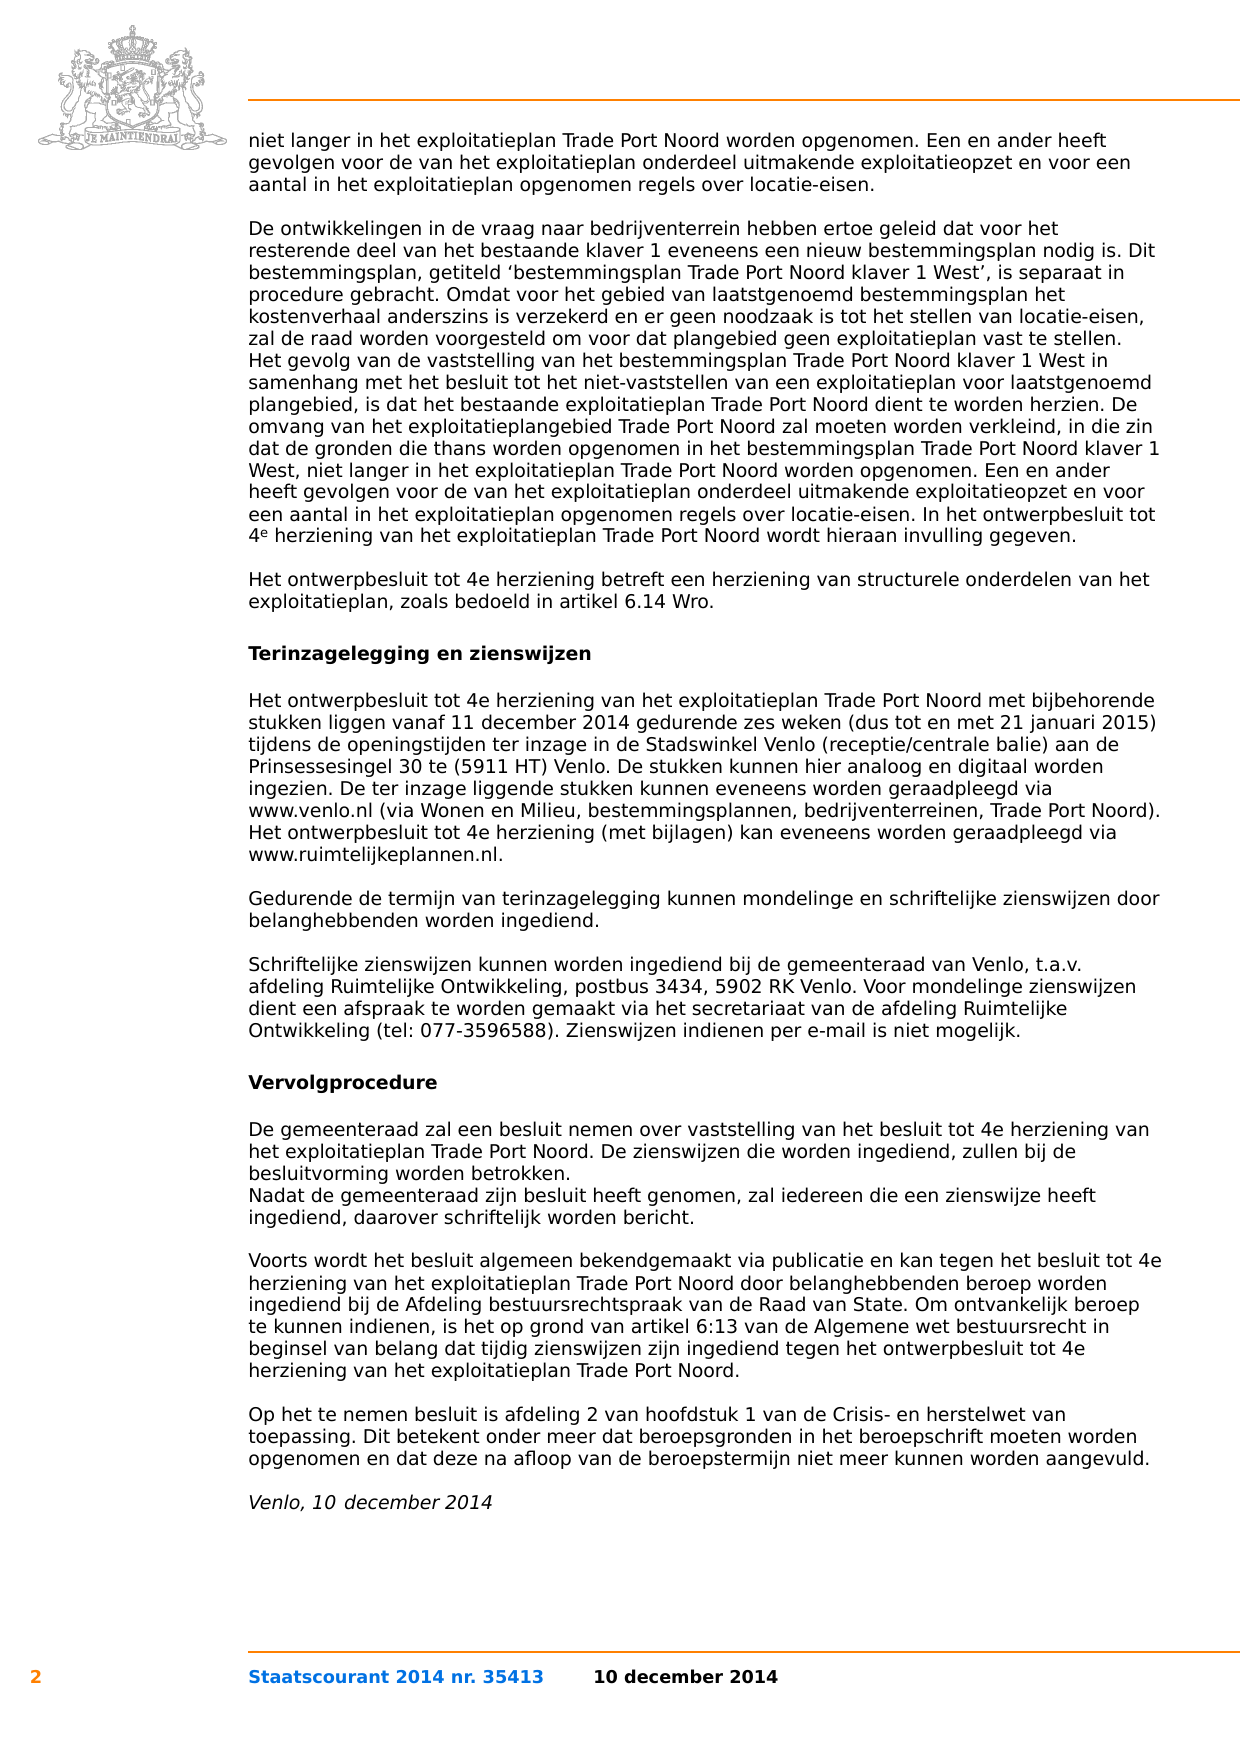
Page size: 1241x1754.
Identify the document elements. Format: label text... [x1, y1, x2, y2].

text De ontwikkelingen in de vraag naar bedrijventerrein hebben ertoe geleid dat voor het resterende deel van het bestaande klaver 1 eveneens een nieuw bestemmingsplan nodig is. Dit bestemmingsplan, getiteld ‘bestemmingsplan Trade Port Noord klaver 1 West’, is separaat in procedure gebracht. Omdat voor het gebied van laatstgenoemd bestemmingsplan het kostenverhaal anderszins is verzekerd en er geen noodzaak is tot het stellen van locatie-eisen, zal de raad worden voorgesteld om voor dat plangebied geen exploitatieplan vast te stellen. [248, 218, 1163, 349]
text niet langer in het exploitatieplan Trade Port Noord worden opgenomen. Een en ander heeft gevolgen voor de van het exploitatieplan onderdeel uitmakende exploitatieopzet en voor een aantal in het exploitatieplan opgenomen regels over locatie-eisen. [248, 130, 1163, 196]
subtitle Terinzagelegging en zienswijzen [248, 643, 1163, 665]
text Gedurende de termijn van terinzagelegging kunnen mondelinge en schriftelijke zienswijzen door belanghebbenden worden ingediend. [248, 888, 1163, 932]
text Venlo, 10 december 2014 [248, 1492, 1163, 1514]
text Schriftelijke zienswijzen kunnen worden ingediend bij de gemeenteraad van Venlo, t.a.v. afdeling Ruimtelijke Ontwikkeling, postbus 3434, 5902 RK Venlo. Voor mondelinge zienswijzen dient een afspraak te worden gemaakt via het secretariaat van de afdeling Ruimtelijke Ontwikkeling (tel: 077-3596588). Zienswijzen indienen per e-mail is niet mogelijk. [248, 954, 1163, 1042]
text Op het te nemen besluit is afdeling 2 van hoofdstuk 1 van de Crisis- en herstelwet van toepassing. Dit betekent onder meer dat beroepsgronden in het beroepschrift moeten worden opgenomen en dat deze na afloop van de beroepstermijn niet meer kunnen worden aangevuld. [248, 1404, 1163, 1470]
text De gemeenteraad zal een besluit nemen over vaststelling van het besluit tot 4e herziening van het exploitatieplan Trade Port Noord. De zienswijzen die worden ingediend, zullen bij de besluitvorming worden betrokken. [248, 1119, 1163, 1184]
text Het ontwerpbesluit tot 4e herziening betreft een herziening van structurele onderdelen van het exploitatieplan, zoals bedoeld in artikel 6.14 Wro. [248, 569, 1163, 613]
text Nadat de gemeenteraad zijn besluit heeft genomen, zal iedereen die een zienswijze heeft ingediend, daarover schriftelijk worden bericht. [248, 1184, 1163, 1228]
text Het ontwerpbesluit tot 4e herziening van het exploitatieplan Trade Port Noord met bijbehorende stukken liggen vanaf 11 december 2014 gedurende zes weken (dus tot en met 21 januari 2015) tijdens de openingstijden ter inzage in de Stadswinkel Venlo (receptie/centrale balie) aan de Prinsessesingel 30 te (5911 HT) Venlo. De stukken kunnen hier analoog en digitaal worden ingezien. De ter inzage liggende stukken kunnen eveneens worden geraadpleegd via www.venlo.nl (via Wonen en Milieu, bestemmingsplannen, bedrijventerreinen, Trade Port Noord). Het ontwerpbesluit tot 4e herziening (met bijlagen) kan eveneens worden geraadpleegd via www.ruimtelijkeplannen.nl. [248, 690, 1163, 866]
text Het gevolg van de vaststelling van het bestemmingsplan Trade Port Noord klaver 1 West in samenhang met het besluit tot het niet-vaststellen van een exploitatieplan voor laatstgenoemd plangebied, is dat het bestaande exploitatieplan Trade Port Noord dient te worden herzien. De omvang van het exploitatieplangebied Trade Port Noord zal moeten worden verkleind, in die zin dat de gronden die thans worden opgenomen in het bestemmingsplan Trade Port Noord klaver 1 West, niet langer in het exploitatieplan Trade Port Noord worden opgenomen. Een en ander heeft gevolgen voor de van het exploitatieplan onderdeel uitmakende exploitatieopzet en voor een aantal in het exploitatieplan opgenomen regels over locatie-eisen. In het ontwerpbesluit tot 4e herziening van het exploitatieplan Trade Port Noord wordt hieraan invulling gegeven. [248, 349, 1163, 547]
picture [38, 25, 227, 150]
subtitle Vervolgprocedure [248, 1072, 1163, 1094]
text Voorts wordt het besluit algemeen bekendgemaakt via publicatie en kan tegen het besluit tot 4e herziening van het exploitatieplan Trade Port Noord door belanghebbenden beroep worden ingediend bij de Afdeling bestuursrechtspraak van de Raad van State. Om ontvankelijk beroep te kunnen indienen, is het op grond van artikel 6:13 van de Algemene wet bestuursrecht in beginsel van belang dat tijdig zienswijzen zijn ingediend tegen het ontwerpbesluit tot 4e herziening van het exploitatieplan Trade Port Noord. [248, 1250, 1163, 1382]
